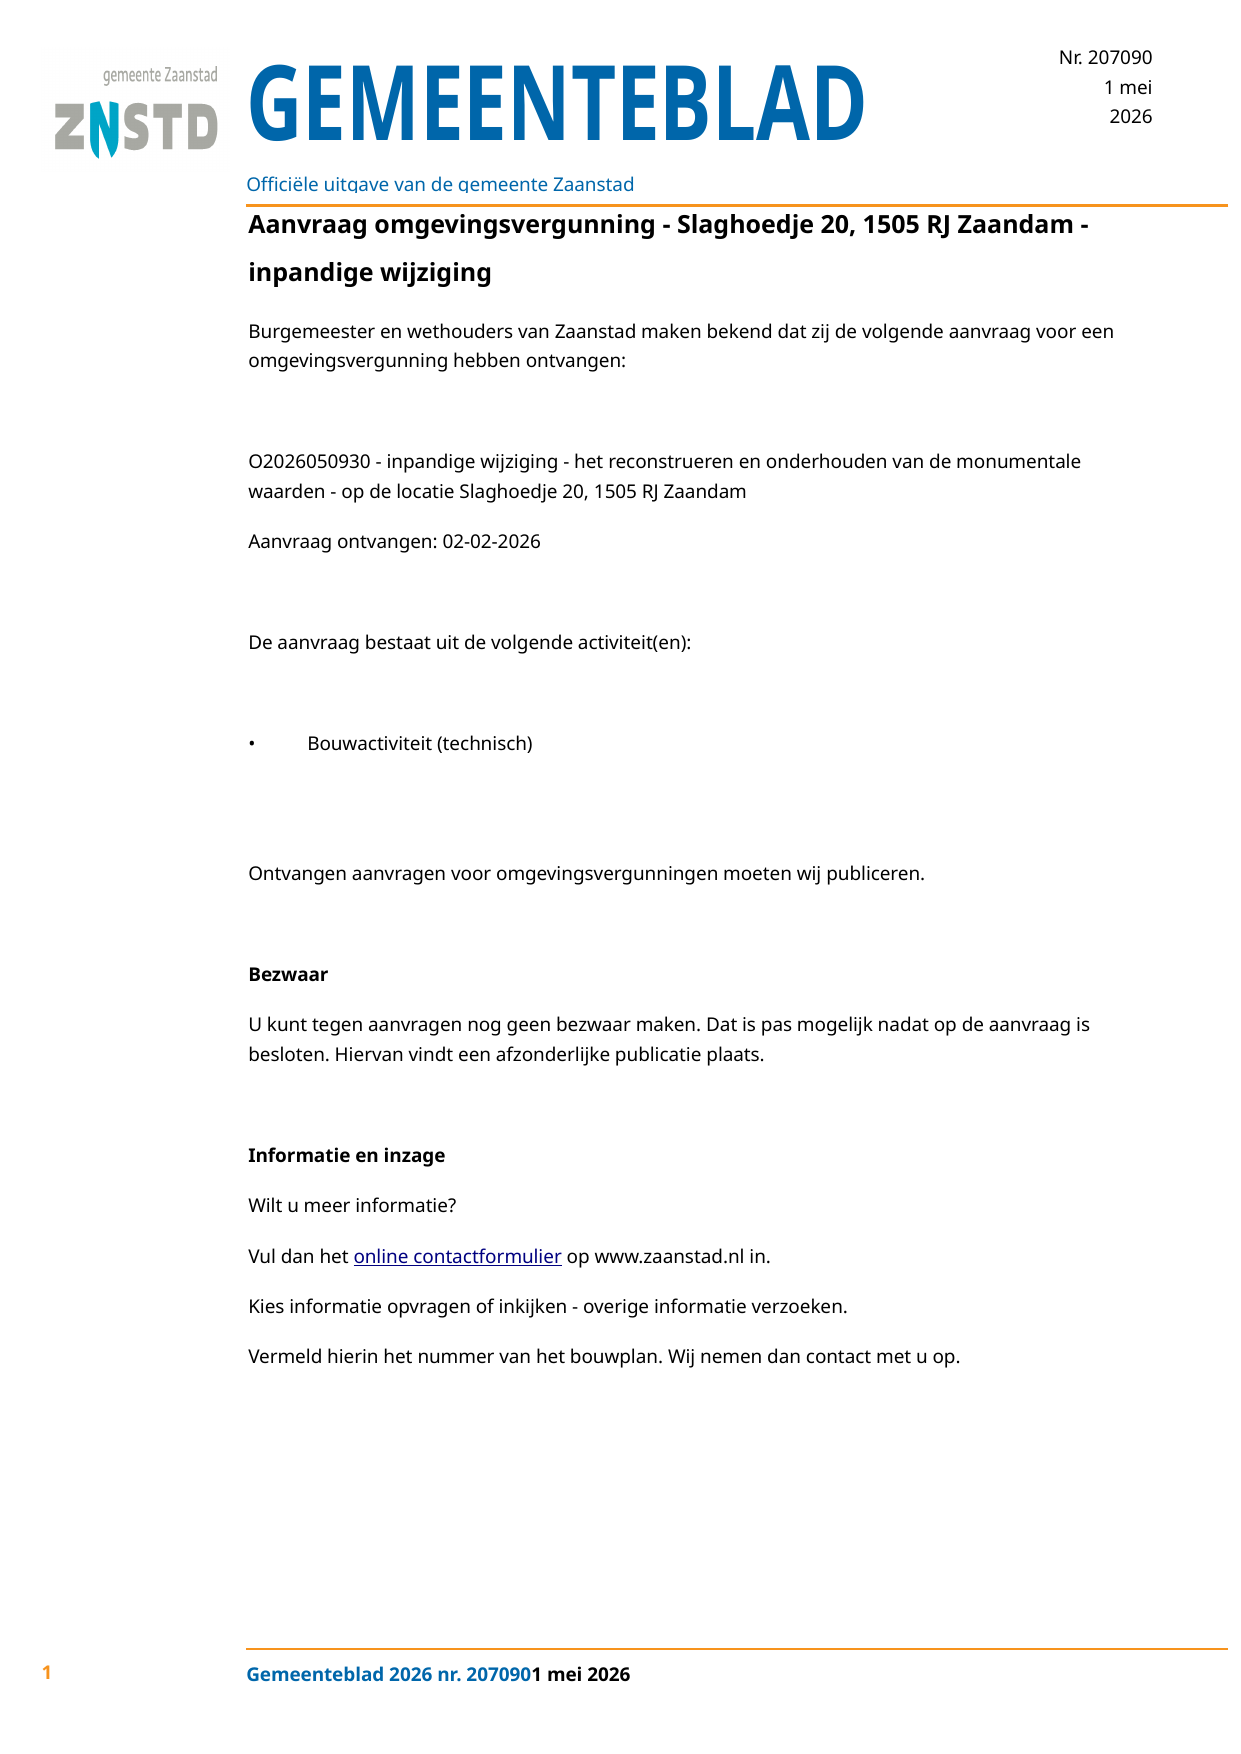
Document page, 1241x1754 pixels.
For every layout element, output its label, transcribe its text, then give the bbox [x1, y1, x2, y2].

text Wilt u meer informatie? [248, 1192, 1152, 1218]
text Vul dan het online contactformulier op www.zaanstad.nl in. [248, 1243, 1152, 1269]
text Vermeld hierin het nummer van het bouwplan. Wij nemen dan contact met u op. [248, 1344, 1152, 1369]
text Aanvraag ontvangen: 02-02-2026 [248, 528, 1152, 554]
text U kunt tegen aanvragen nog geen bezwaar maken. Dat is pas mogelijk nadat op de aanvraag is besloten. Hiervan vindt een afzonderlijke publicatie plaats. [248, 1012, 1152, 1067]
text Bezwaar [248, 961, 1152, 987]
text Kies informatie opvragen of inkijken - overige informatie verzoeken. [248, 1293, 1152, 1319]
text Informatie en inzage [248, 1142, 1152, 1168]
picture [41, 47, 231, 172]
text Aanvraag omgevingsvergunning - Slaghoedje 20, 1505 RJ Zaandam - inpandige wijziging [248, 207, 1152, 288]
text Burgemeester en wethouders van Zaanstad maken bekend dat zij de volgende aanvraag voor een omgevingsvergunning hebben ontvangen: [248, 318, 1152, 373]
text O2026050930 - inpandige wijziging - het reconstrueren en onderhouden van de monumentale waarden - op de locatie Slaghoedje 20, 1505 RJ Zaandam [248, 448, 1152, 504]
text De aanvraag bestaat uit de volgende activiteit(en): [248, 629, 1152, 655]
list Bouwactiviteit (technisch) [248, 730, 1152, 756]
text Ontvangen aanvragen voor omgevingsvergunningen moeten wij publiceren. [248, 860, 1152, 886]
